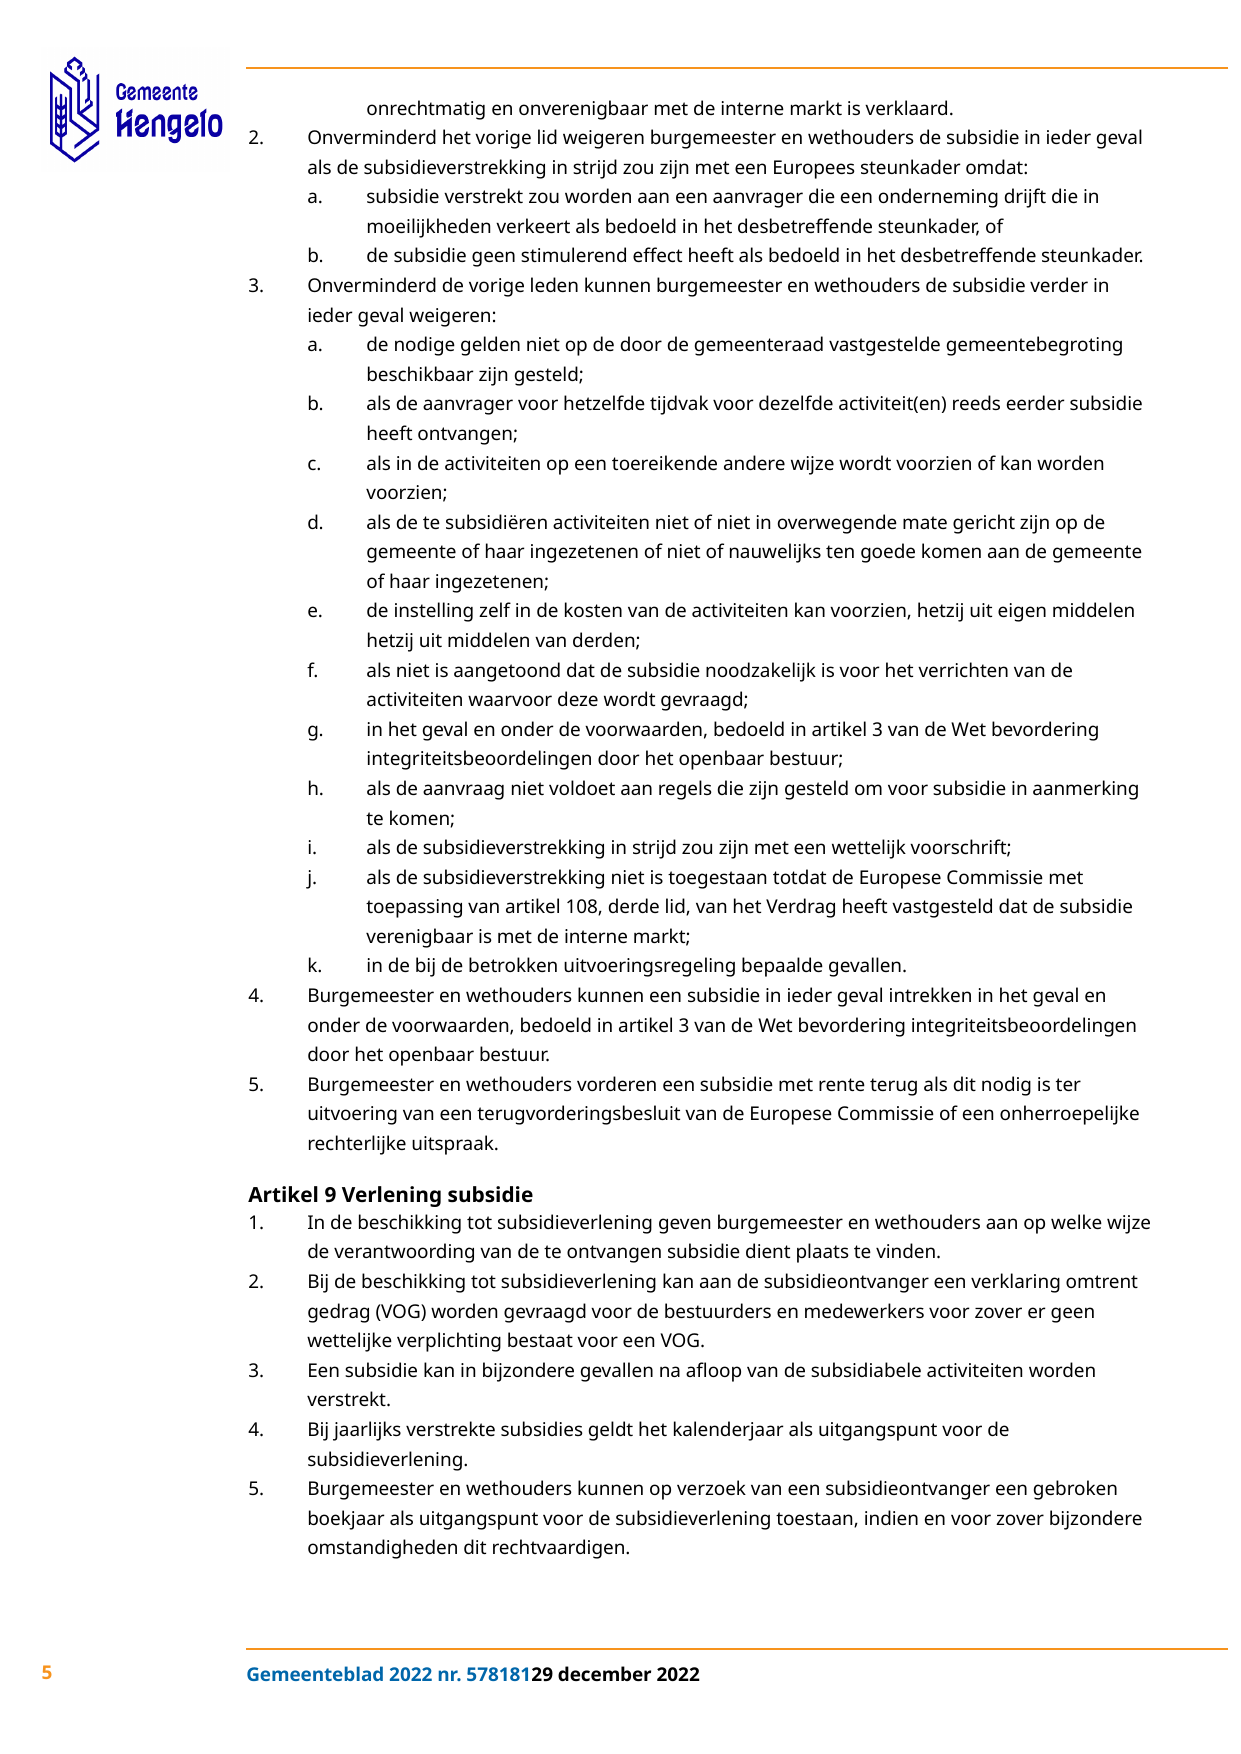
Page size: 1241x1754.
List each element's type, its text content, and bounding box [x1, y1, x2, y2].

list Een subsidie kan in bijzondere gevallen na afloop van de subsidiabele activiteiten worden verstrekt. [248, 1357, 1152, 1412]
list Burgemeester en wethouders vorderen een subsidie met rente terug als dit nodig is ter uitvoering van een terugvorderingsbesluit van de Europese Commissie of een onherroepelijke rechterlijke uitspraak. [248, 1071, 1152, 1156]
list de nodige gelden niet op de door de gemeenteraad vastgestelde gemeentebegroting beschikbaar zijn gesteld; [307, 331, 1152, 387]
picture [41, 47, 231, 172]
list subsidie verstrekt zou worden aan een aanvrager die een onderneming drijft die in moeilijkheden verkeert als bedoeld in het desbetreffende steunkader, of [307, 183, 1152, 239]
list Onverminderd het vorige lid weigeren burgemeester en wethouders de subsidie in ieder geval als de subsidieverstrekking in strijd zou zijn met een Europees steunkader omdat: [248, 124, 1152, 180]
list Burgemeester en wethouders kunnen op verzoek van een subsidieontvanger een gebroken boekjaar als uitgangspunt voor de subsidieverlening toestaan, indien en voor zover bijzondere omstandigheden dit rechtvaardigen. [248, 1475, 1152, 1560]
list in de bij de betrokken uitvoeringsregeling bepaalde gevallen. [307, 953, 1152, 978]
list in het geval en onder de voorwaarden, bedoeld in artikel 3 van de Wet bevordering integriteitsbeoordelingen door het openbaar bestuur; [307, 716, 1152, 771]
list als de aanvraag niet voldoet aan regels die zijn gesteld om voor subsidie in aanmerking te komen; [307, 775, 1152, 831]
list als de aanvrager voor hetzelfde tijdvak voor dezelfde activiteit(en) reeds eerder subsidie heeft ontvangen; [307, 391, 1152, 446]
list als de subsidieverstrekking in strijd zou zijn met een wettelijk voorschrift; [307, 834, 1152, 860]
list Bij de beschikking tot subsidieverlening kan aan de subsidieontvanger een verklaring omtrent gedrag (VOG) worden gevraagd voor de bestuurders en medewerkers voor zover er geen wettelijke verplichting bestaat voor een VOG. [248, 1268, 1152, 1353]
list als de te subsidiëren activiteiten niet of niet in overwegende mate gericht zijn op de gemeente of haar ingezetenen of niet of nauwelijks ten goede komen aan de gemeente of haar ingezetenen; [307, 509, 1152, 594]
list Burgemeester en wethouders kunnen een subsidie in ieder geval intrekken in het geval en onder de voorwaarden, bedoeld in artikel 3 van de Wet bevordering integriteitsbeoordelingen door het openbaar bestuur. [248, 982, 1152, 1067]
list Bij jaarlijks verstrekte subsidies geldt het kalenderjaar als uitgangspunt voor de subsidieverlening. [248, 1416, 1152, 1471]
text Artikel 9 Verlening subsidie [248, 1181, 1152, 1209]
list als in de activiteiten op een toereikende andere wijze wordt voorzien of kan worden voorzien; [307, 450, 1152, 505]
list de instelling zelf in de kosten van de activiteiten kan voorzien, hetzij uit eigen middelen hetzij uit middelen van derden; [307, 598, 1152, 653]
list als niet is aangetoond dat de subsidie noodzakelijk is voor het verrichten van de activiteiten waarvoor deze wordt gevraagd; [307, 657, 1152, 712]
list onrechtmatig en onverenigbaar met de interne markt is verklaard. [307, 95, 1152, 121]
list de subsidie geen stimulerend effect heeft als bedoeld in het desbetreffende steunkader. [307, 243, 1152, 268]
list In de beschikking tot subsidieverlening geven burgemeester en wethouders aan op welke wijze de verantwoording van de te ontvangen subsidie dient plaats te vinden. [248, 1209, 1152, 1264]
list Onverminderd de vorige leden kunnen burgemeester en wethouders de subsidie verder in ieder geval weigeren: [248, 272, 1152, 328]
list als de subsidieverstrekking niet is toegestaan totdat de Europese Commissie met toepassing van artikel 108, derde lid, van het Verdrag heeft vastgesteld dat de subsidie verenigbaar is met de interne markt; [307, 864, 1152, 949]
